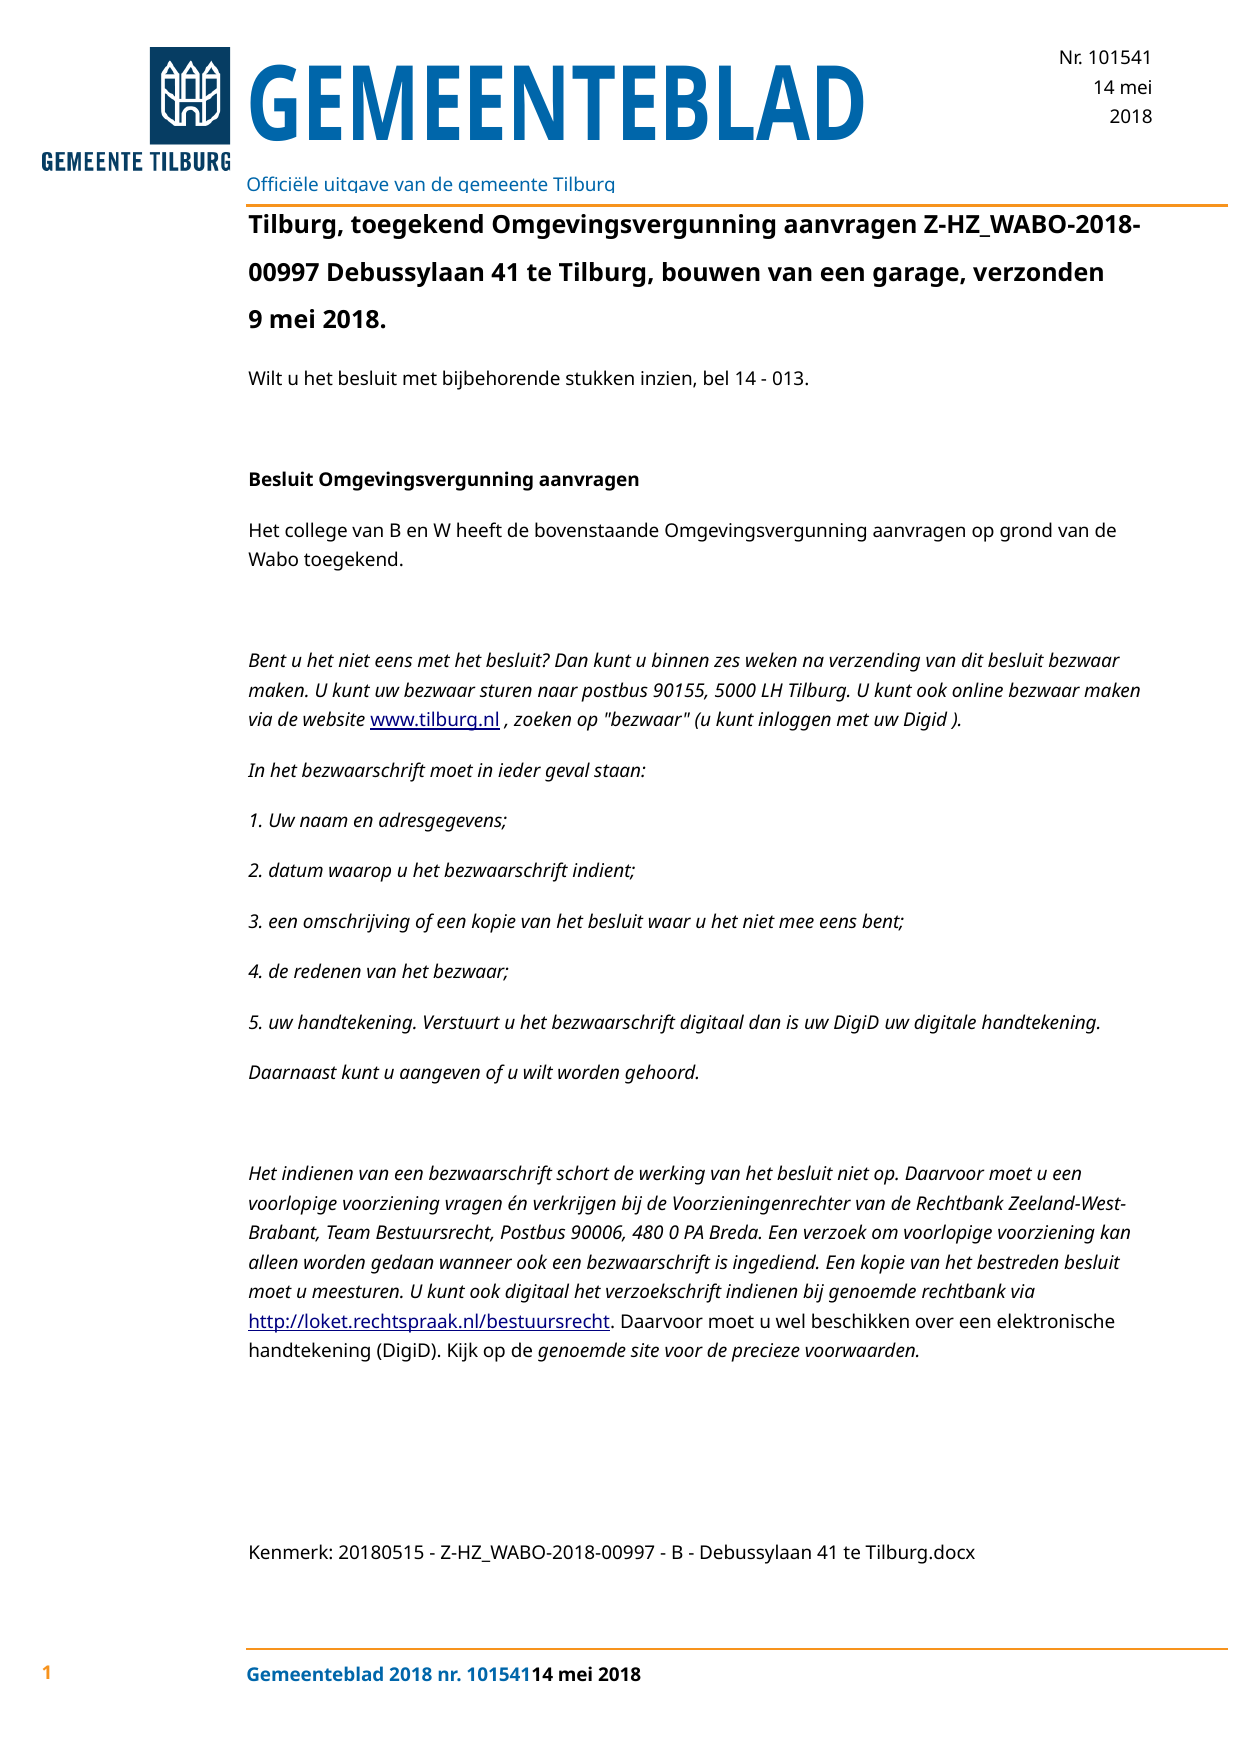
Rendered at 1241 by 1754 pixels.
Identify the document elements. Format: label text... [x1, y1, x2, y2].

text In het bezwaarschrift moet in ieder geval staan: [248, 757, 1152, 782]
text 4. de redenen van het bezwaar; [248, 958, 1152, 984]
text Het college van B en W heeft de bovenstaande Omgevingsvergunning aanvragen op grond van de Wabo toegekend. [248, 517, 1152, 572]
text 3. een omschrijving of een kopie van het besluit waar u het niet mee eens bent; [248, 908, 1152, 934]
text Tilburg, toegekend Omgevingsvergunning aanvragen Z-HZ_WABO-2018-00997 Debussylaan 41 te Tilburg, bouwen van een garage, verzonden 9 mei 2018. [248, 207, 1152, 336]
text Wilt u het besluit met bijbehorende stukken inzien, bel 14 - 013. [248, 366, 1152, 391]
text Besluit Omgevingsvergunning aanvragen [248, 466, 1152, 492]
text 1. Uw naam en adresgegevens; [248, 807, 1152, 833]
text Daarnaast kunt u aangeven of u wilt worden gehoord. [248, 1059, 1152, 1085]
picture [41, 47, 231, 172]
text Het indienen van een bezwaarschrift schort de werking van het besluit niet op. Daarvoor moet u een voorlopige voorziening vragen én verkrijgen bij de Voorzieningenrechter van de Rechtbank Zeeland-West-Brabant, Team Bestuursrecht, Postbus 90006, 480 0 PA Breda. Een verzoek om voorlopige voorziening kan alleen worden gedaan wanneer ook een bezwaarschrift is ingediend. Een kopie van het bestreden besluit moet u meesturen. U kunt ook digitaal het verzoekschrift indienen bij genoemde rechtbank via http://loket.rechtspraak.nl/bestuursrecht. Daarvoor moet u wel beschikken over een elektronische handtekening (DigiD). Kijk op de genoemde site voor de precieze voorwaarden. [248, 1160, 1152, 1363]
text Bent u het niet eens met het besluit? Dan kunt u binnen zes weken na verzending van dit besluit bezwaar maken. U kunt uw bezwaar sturen naar postbus 90155, 5000 LH Tilburg. U kunt ook online bezwaar maken via de website www.tilburg.nl , zoeken op "bezwaar" (u kunt inloggen met uw Digid ). [248, 647, 1152, 732]
text 2. datum waarop u het bezwaarschrift indient; [248, 858, 1152, 883]
text Kenmerk: 20180515 - Z-HZ_WABO-2018-00997 - B - Debussylaan 41 te Tilburg.docx [248, 1539, 1152, 1565]
text 5. uw handtekening. Verstuurt u het bezwaarschrift digitaal dan is uw DigiD uw digitale handtekening. [248, 1009, 1152, 1034]
